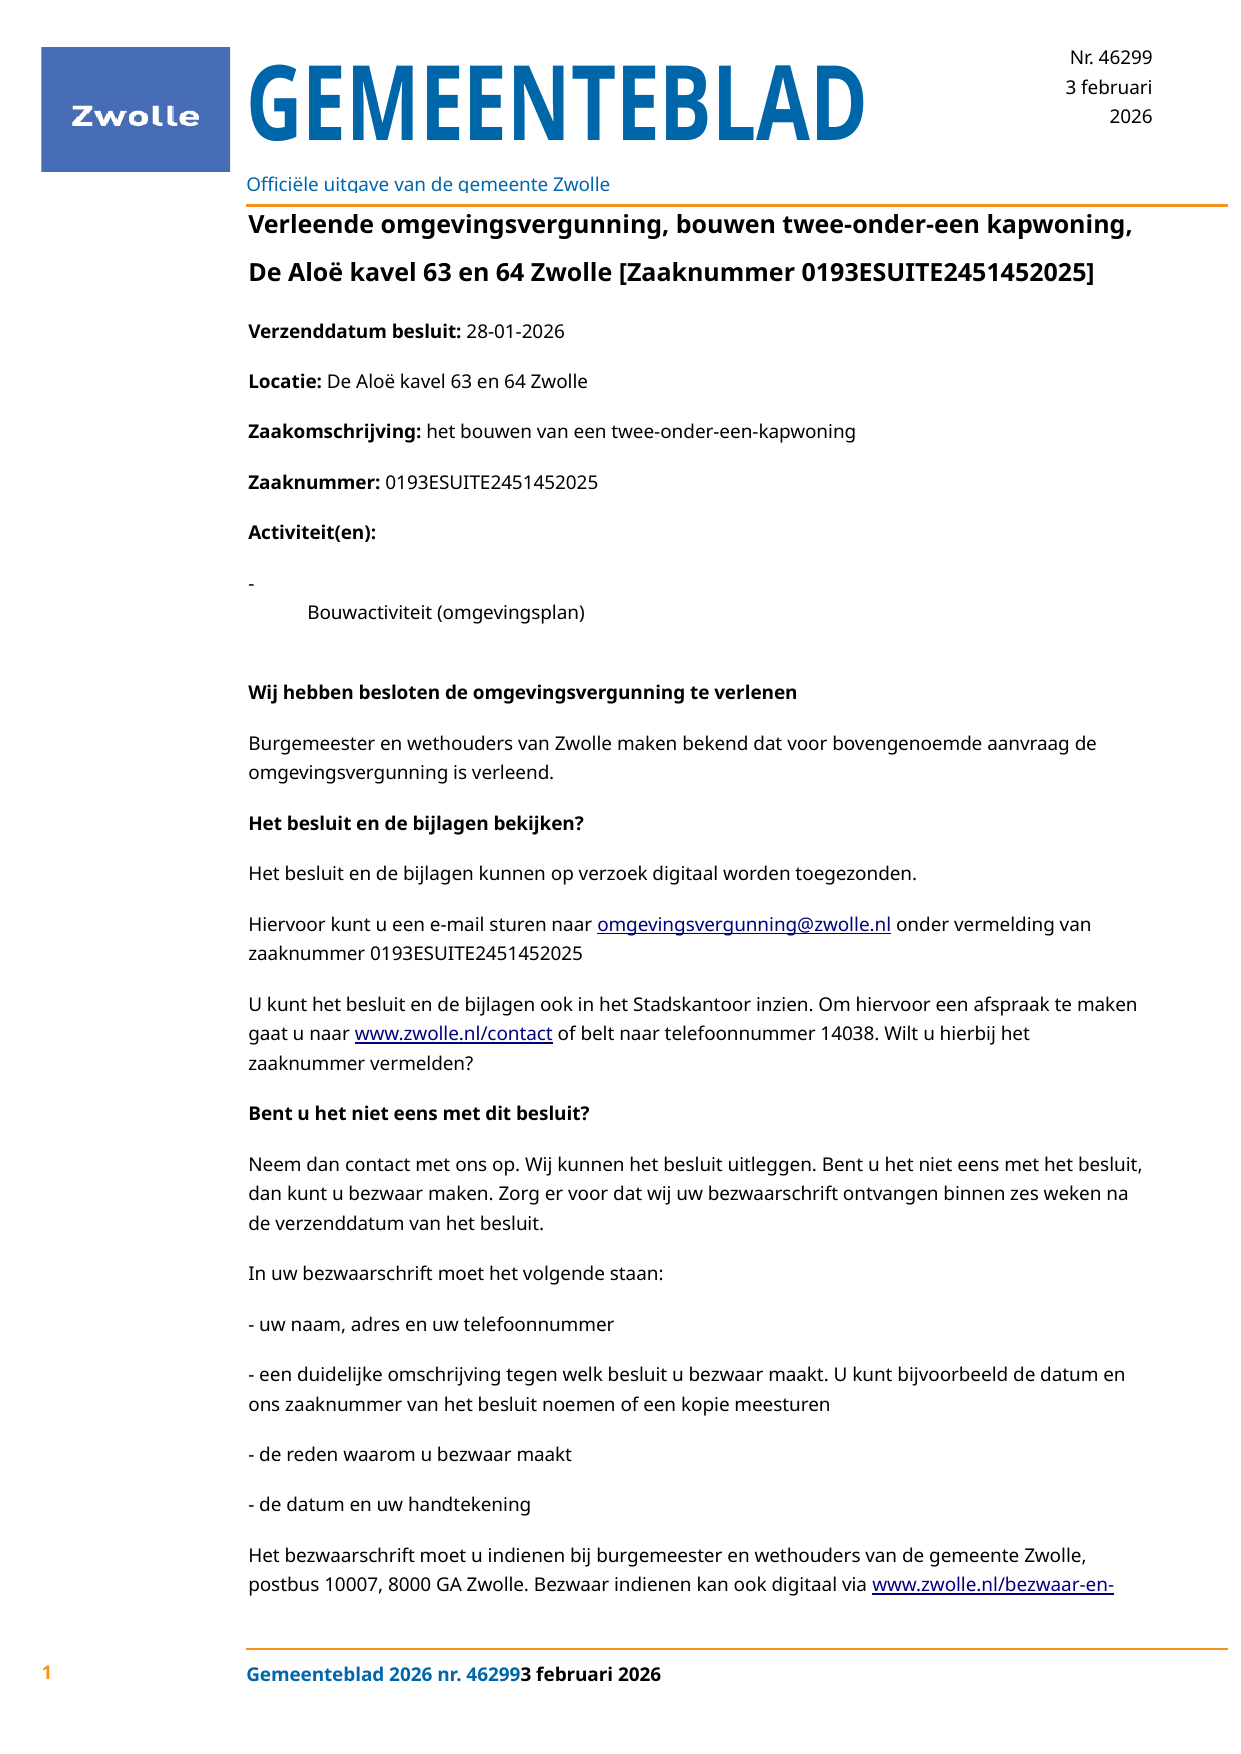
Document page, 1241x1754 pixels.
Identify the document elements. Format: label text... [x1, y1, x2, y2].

text Hiervoor kunt u een e-mail sturen naar omgevingsvergunning@zwolle.nl onder vermelding van zaaknummer 0193ESUITE2451452025 [248, 911, 1152, 966]
text Het bezwaarschrift moet u indienen bij burgemeester en wethouders van de gemeente Zwolle, postbus 10007, 8000 GA Zwolle. Bezwaar indienen kan ook digitaal via www.zwolle.nl/bezwaar-en- [248, 1542, 1152, 1597]
text Het besluit en de bijlagen bekijken? [248, 810, 1152, 836]
text Locatie: De Aloë kavel 63 en 64 Zwolle [248, 368, 1152, 394]
text Bent u het niet eens met dit besluit? [248, 1100, 1152, 1126]
text U kunt het besluit en de bijlagen ook in het Stadskantoor inzien. Om hiervoor een afspraak te maken gaat u naar www.zwolle.nl/contact of belt naar telefoonnummer 14038. Wilt u hierbij het zaaknummer vermelden? [248, 991, 1152, 1076]
text - uw naam, adres en uw telefoonnummer [248, 1311, 1152, 1337]
text Zaaknummer: 0193ESUITE2451452025 [248, 469, 1152, 495]
text Wij hebben besloten de omgevingsvergunning te verlenen [248, 679, 1152, 705]
text In uw bezwaarschrift moet het volgende staan: [248, 1260, 1152, 1286]
text Verleende omgevingsvergunning, bouwen twee-onder-een kapwoning, De Aloë kavel 63 en 64 Zwolle [Zaaknummer 0193ESUITE2451452025] [248, 207, 1152, 288]
list Bouwactiviteit (omgevingsplan) [248, 599, 1152, 625]
text Activiteit(en): [248, 519, 1152, 545]
text Neem dan contact met ons op. Wij kunnen het besluit uitleggen. Bent u het niet eens met het besluit, dan kunt u bezwaar maken. Zorg er voor dat wij uw bezwaarschrift ontvangen binnen zes weken na de verzenddatum van het besluit. [248, 1151, 1152, 1236]
text Zaakomschrijving: het bouwen van een twee-onder-een-kapwoning [248, 419, 1152, 444]
text Verzenddatum besluit: 28-01-2026 [248, 318, 1152, 344]
text Burgemeester en wethouders van Zwolle maken bekend dat voor bovengenoemde aanvraag de omgevingsvergunning is verleend. [248, 730, 1152, 785]
text - de reden waarom u bezwaar maakt [248, 1441, 1152, 1467]
picture [41, 47, 231, 172]
text - de datum en uw handtekening [248, 1492, 1152, 1517]
text Het besluit en de bijlagen kunnen op verzoek digitaal worden toegezonden. [248, 860, 1152, 886]
text - een duidelijke omschrijving tegen welk besluit u bezwaar maakt. U kunt bijvoorbeeld de datum en ons zaaknummer van het besluit noemen of een kopie meesturen [248, 1361, 1152, 1417]
